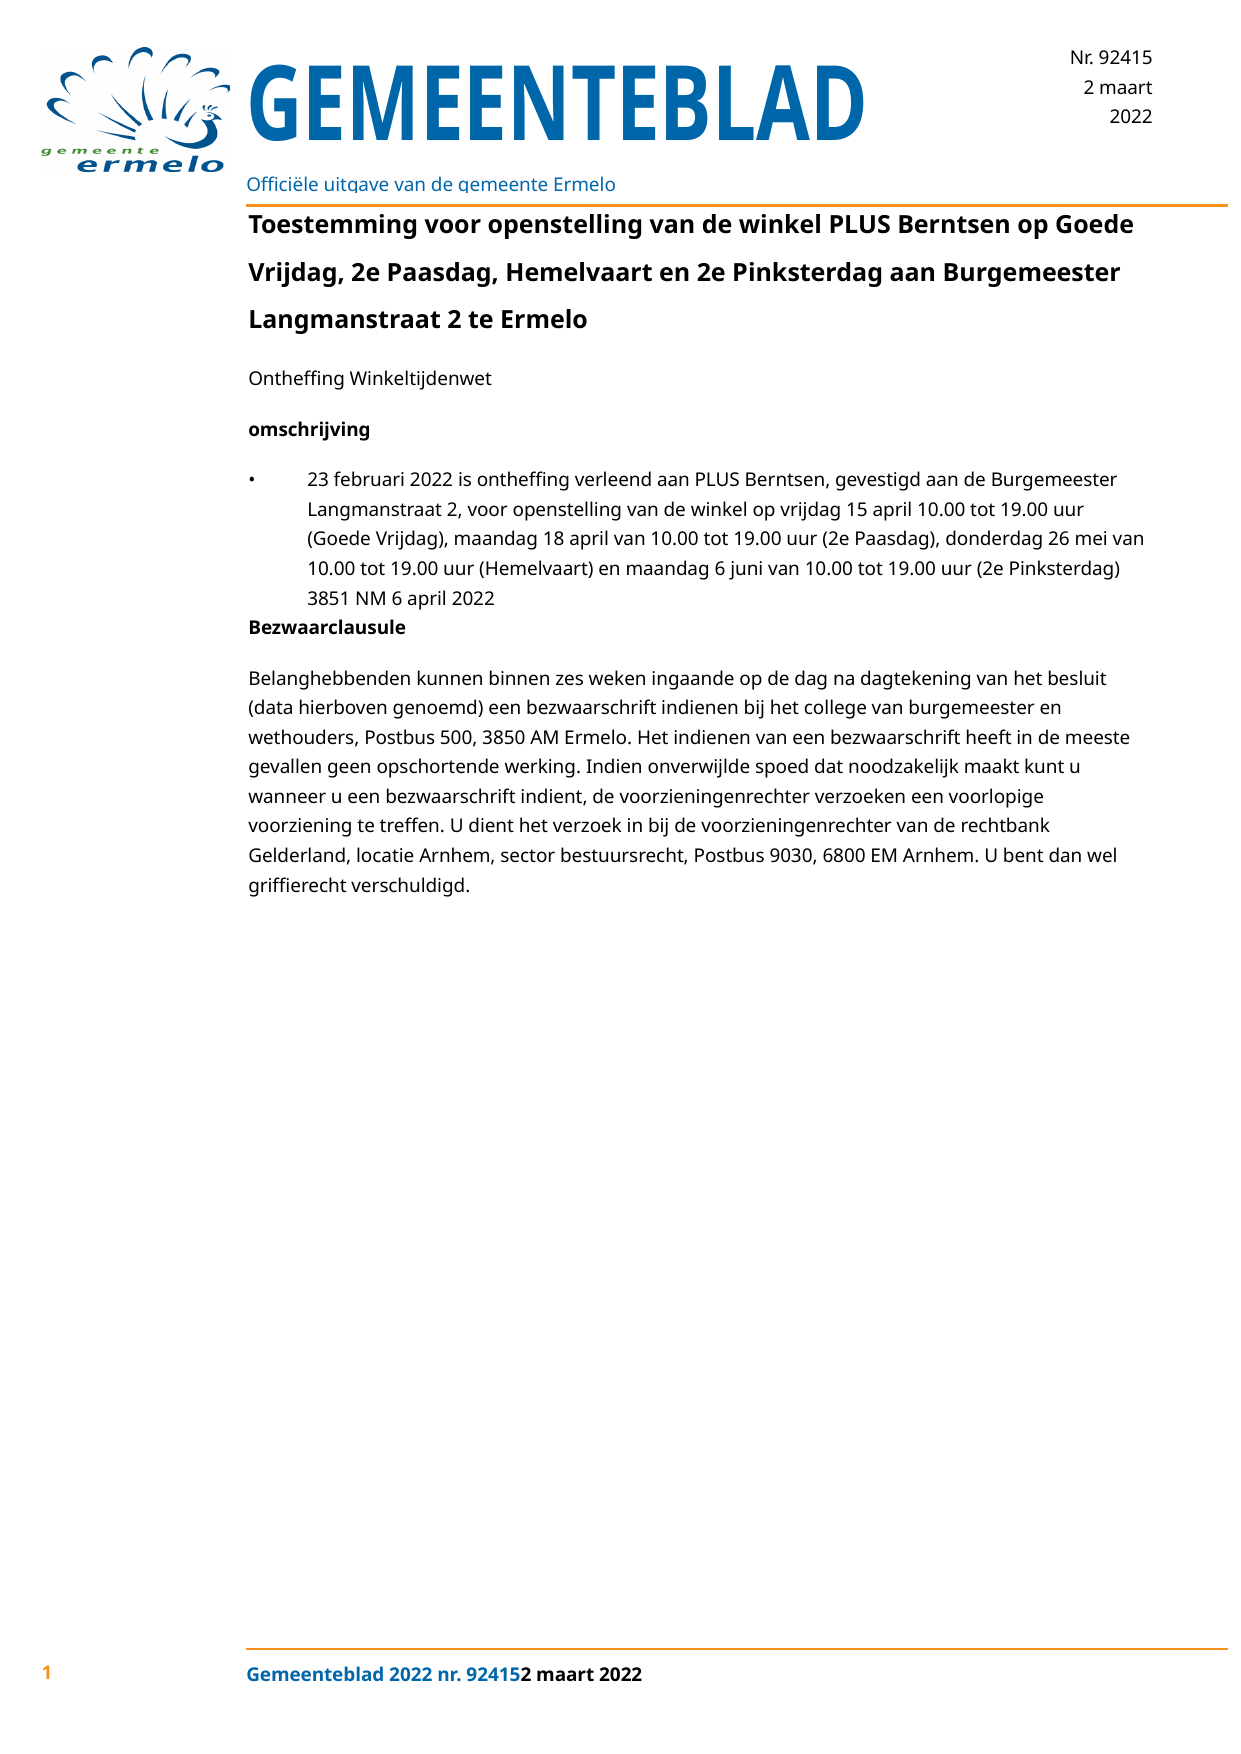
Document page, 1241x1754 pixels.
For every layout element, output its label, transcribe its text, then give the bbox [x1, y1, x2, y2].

text Bezwaarclausule [248, 614, 1152, 640]
picture [41, 47, 231, 172]
text Ontheffing Winkeltijdenwet [248, 366, 1152, 391]
text Toestemming voor openstelling van de winkel PLUS Berntsen op Goede Vrijdag, 2e Paasdag, Hemelvaart en 2e Pinksterdag aan Burgemeester Langmanstraat 2 te Ermelo [248, 207, 1152, 336]
text omschrijving [248, 416, 1152, 442]
list 23 februari 2022 is ontheffing verleend aan PLUS Berntsen, gevestigd aan de Burgemeester Langmanstraat 2, voor openstelling van de winkel op vrijdag 15 april 10.00 tot 19.00 uur (Goede Vrijdag), maandag 18 april van 10.00 tot 19.00 uur (2e Paasdag), donderdag 26 mei van 10.00 tot 19.00 uur (Hemelvaart) en maandag 6 juni van 10.00 tot 19.00 uur (2e Pinksterdag) 3851 NM 6 april 2022 [248, 466, 1152, 610]
text Belanghebbenden kunnen binnen zes weken ingaande op de dag na dagtekening van het besluit (data hierboven genoemd) een bezwaarschrift indienen bij het college van burgemeester en wethouders, Postbus 500, 3850 AM Ermelo. Het indienen van een bezwaarschrift heeft in de meeste gevallen geen opschortende werking. Indien onverwijlde spoed dat noodzakelijk maakt kunt u wanneer u een bezwaarschrift indient, de voorzieningenrechter verzoeken een voorlopige voorziening te treffen. U dient het verzoek in bij de voorzieningenrechter van de rechtbank Gelderland, locatie Arnhem, sector bestuursrecht, Postbus 9030, 6800 EM Arnhem. U bent dan wel griffierecht verschuldigd. [248, 665, 1152, 897]
